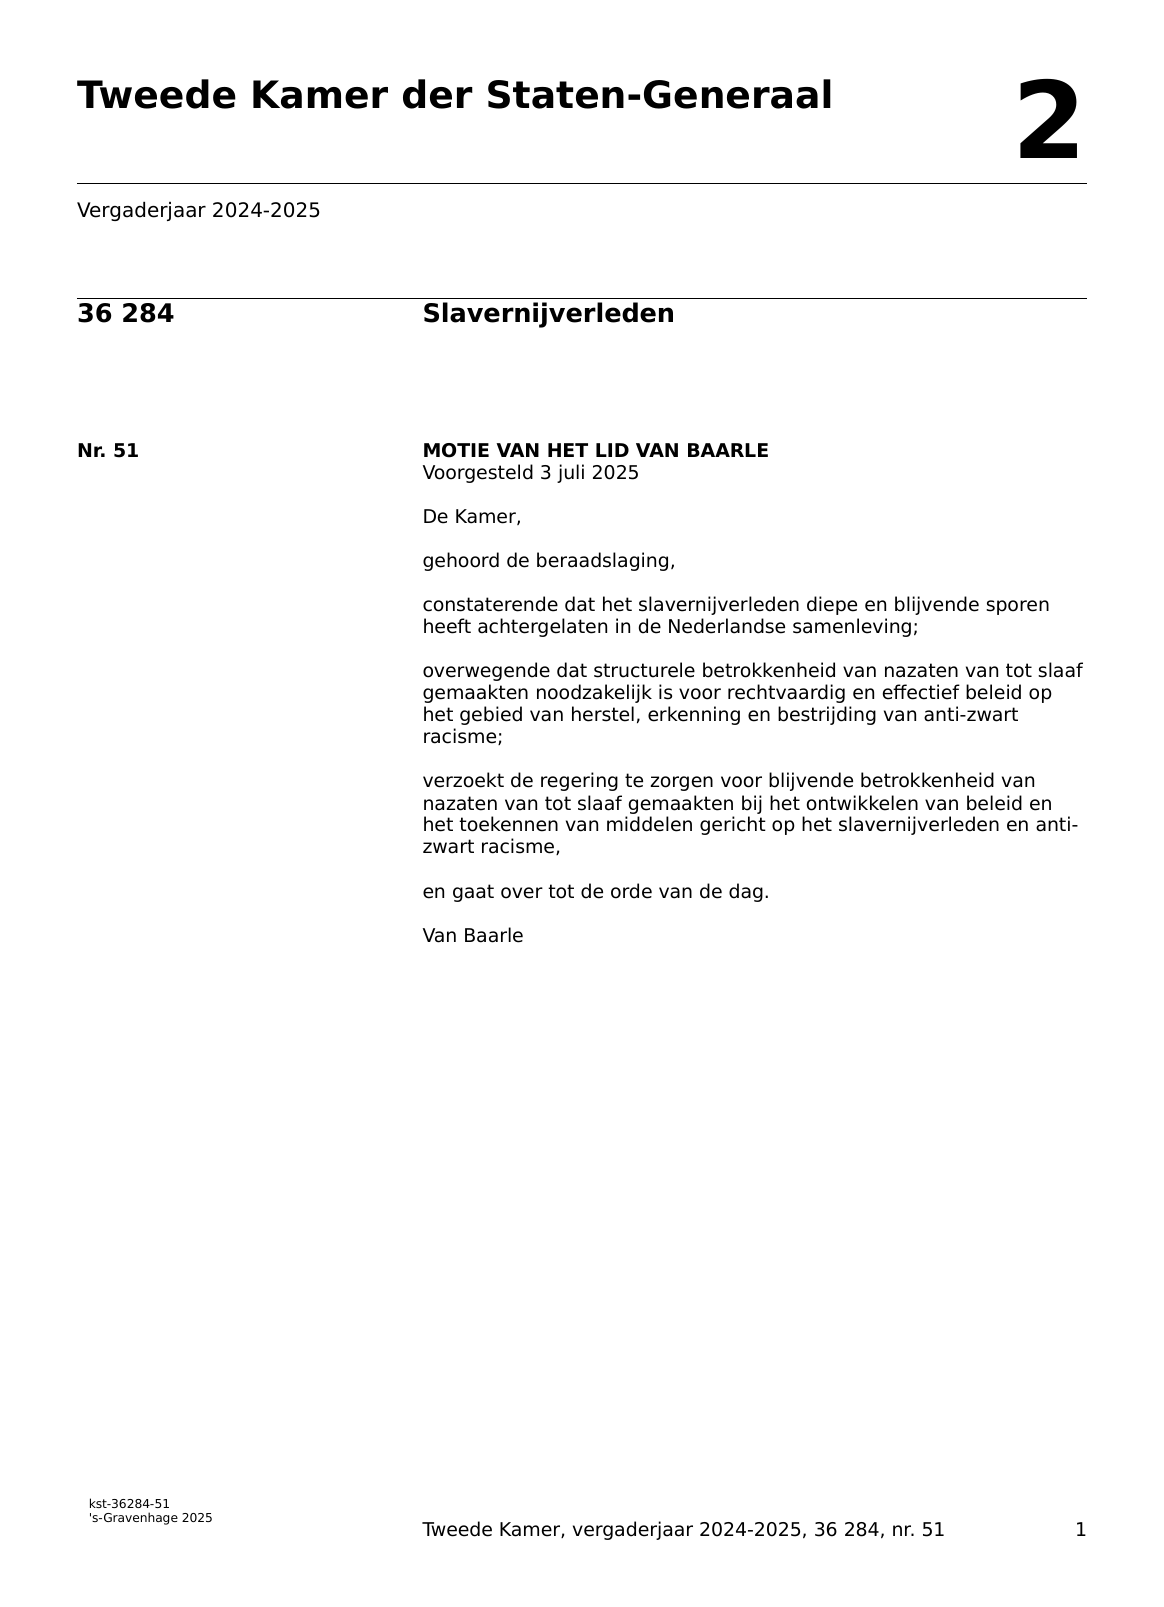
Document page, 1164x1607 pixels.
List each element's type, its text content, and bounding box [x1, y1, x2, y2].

table_header Tweede Kamer der Staten-Generaal [77, 59, 886, 183]
text verzoekt de regering te zorgen voor blijvende betrokkenheid van nazaten van tot slaaf gemaakten bij het ontwikkelen van beleid en het toekennen van middelen gericht op het slavernijverleden en anti-zwart racisme, [422, 770, 1087, 858]
table_cell Vergaderjaar 2024-2025 [77, 184, 1087, 298]
text 's-Gravenhage 2025 [88, 1511, 323, 1525]
text kst-36284-51 [88, 1497, 323, 1511]
text overwegende dat structurele betrokkenheid van nazaten van tot slaaf gemaakten noodzakelijk is voor rechtvaardig en effectief beleid op het gebied van herstel, erkenning en bestrijding van anti-zwart racisme; [422, 660, 1087, 748]
subtitle Nr. 51 MOTIE VAN HET LID VAN BAARLE [77, 440, 1087, 462]
table_header 2 [886, 59, 1087, 183]
text gehoord de beraadslaging, [422, 550, 1087, 572]
text Voorgesteld 3 juli 2025 [422, 462, 1087, 484]
text en gaat over tot de orde van de dag. [422, 881, 1087, 902]
text Van Baarle [422, 925, 1087, 947]
text constaterende dat het slavernijverleden diepe en blijvende sporen heeft achtergelaten in de Nederlandse samenleving; [422, 594, 1087, 638]
text De Kamer, [422, 506, 1087, 528]
subtitle 36 284 Slavernijverleden [77, 299, 1087, 329]
